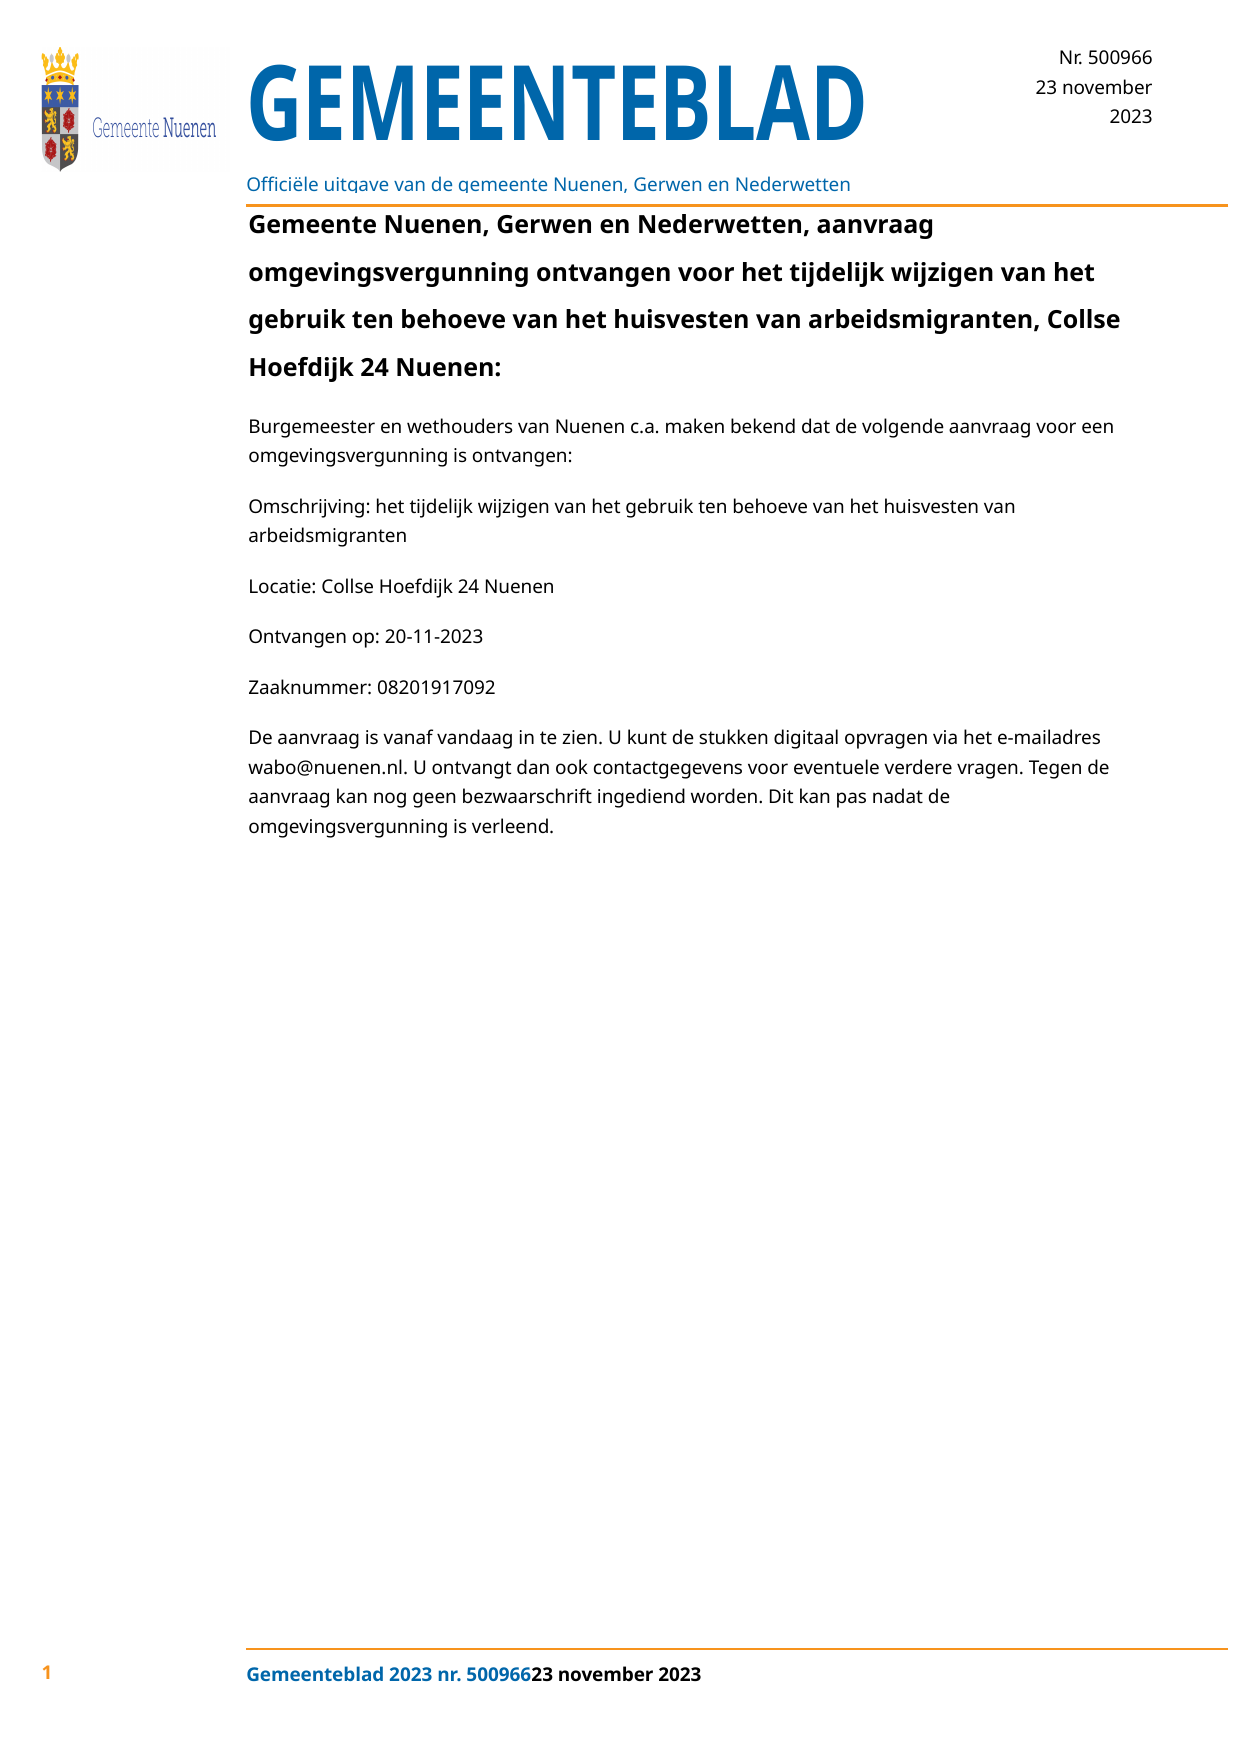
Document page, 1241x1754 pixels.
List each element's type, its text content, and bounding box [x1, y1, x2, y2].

text Zaaknummer: 08201917092 [248, 674, 1152, 700]
text Ontvangen op: 20-11-2023 [248, 623, 1152, 649]
text Omschrijving: het tijdelijk wijzigen van het gebruik ten behoeve van het huisvesten van arbeidsmigranten [248, 493, 1152, 548]
picture [41, 47, 231, 172]
text Locatie: Collse Hoefdijk 24 Nuenen [248, 573, 1152, 599]
text Gemeente Nuenen, Gerwen en Nederwetten, aanvraag omgevingsvergunning ontvangen voor het tijdelijk wijzigen van het gebruik ten behoeve van het huisvesten van arbeidsmigranten, Collse Hoefdijk 24 Nuenen: [248, 207, 1152, 384]
text Burgemeester en wethouders van Nuenen c.a. maken bekend dat de volgende aanvraag voor een omgevingsvergunning is ontvangen: [248, 413, 1152, 468]
text De aanvraag is vanaf vandaag in te zien. U kunt de stukken digitaal opvragen via het e-mailadres wabo@nuenen.nl. U ontvangt dan ook contactgegevens voor eventuele verdere vragen. Tegen de aanvraag kan nog geen bezwaarschrift ingediend worden. Dit kan pas nadat de omgevingsvergunning is verleend. [248, 724, 1152, 839]
